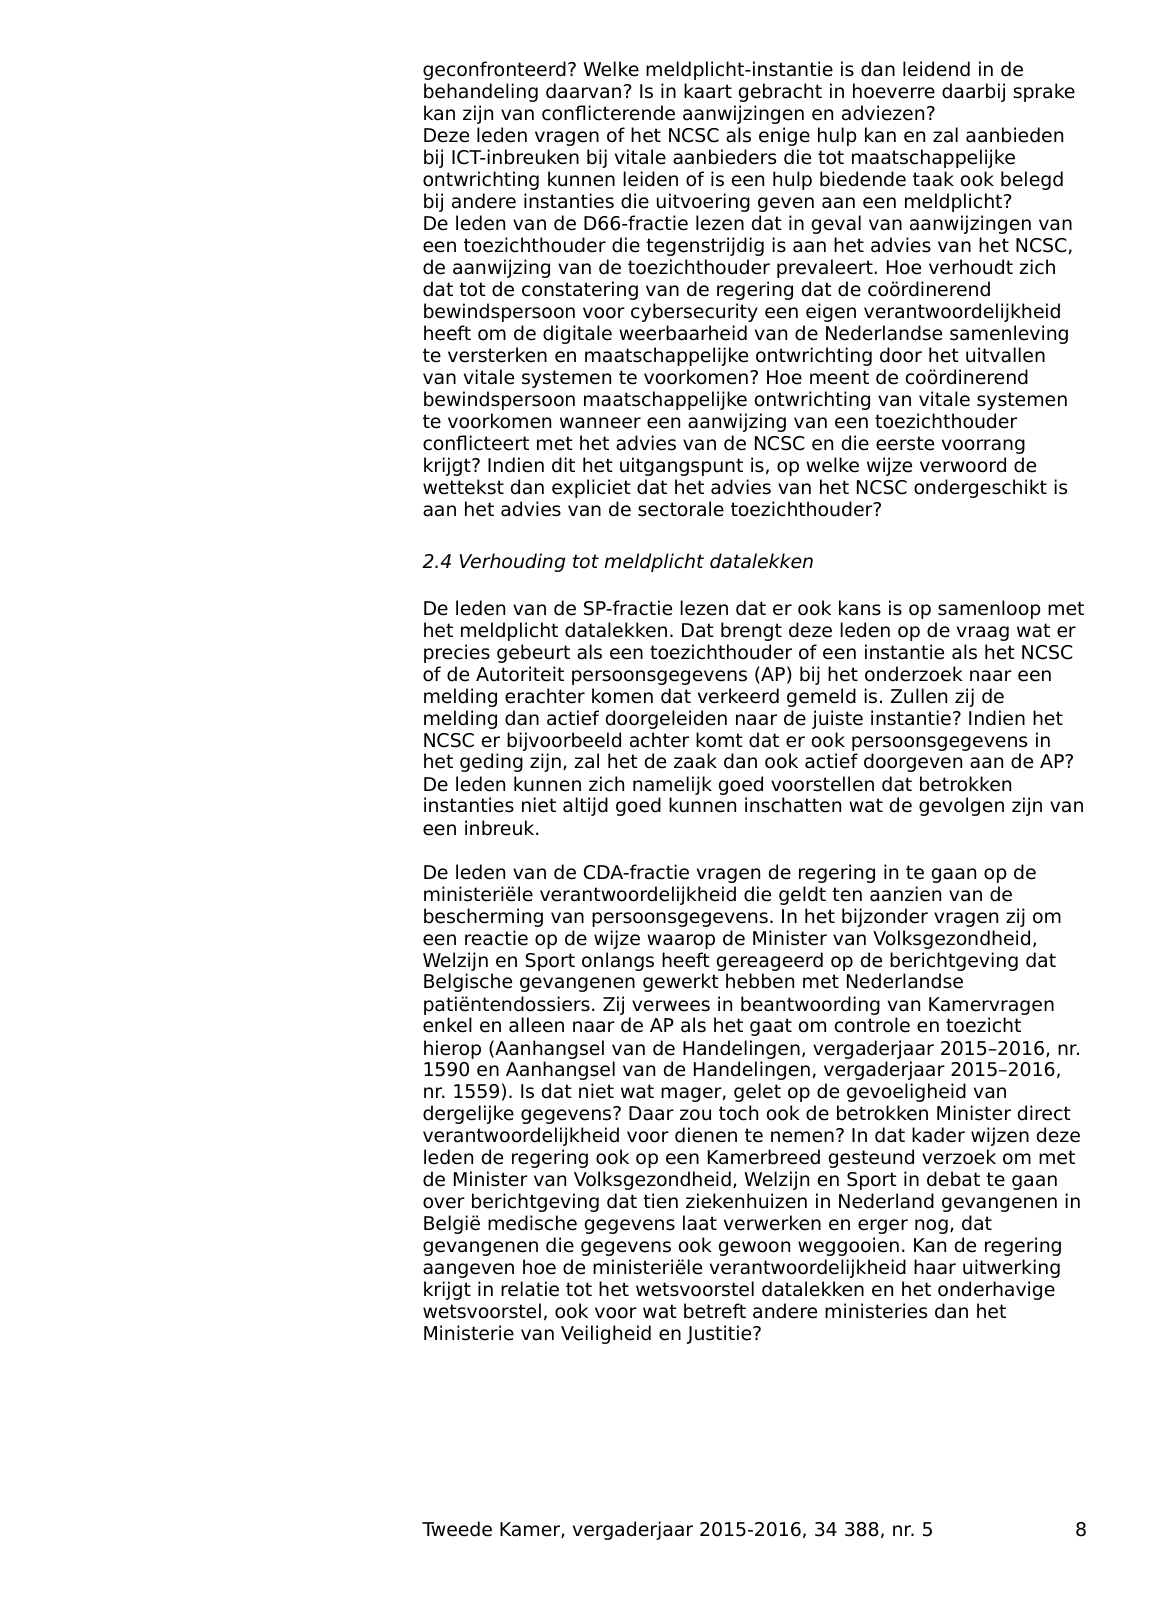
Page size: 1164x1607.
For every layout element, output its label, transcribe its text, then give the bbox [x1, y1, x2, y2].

subtitle 2.4 Verhouding tot meldplicht datalekken [422, 551, 1087, 573]
text De leden van de D66-fractie lezen dat in geval van aanwijzingen van een toezichthouder die tegenstrijdig is aan het advies van het NCSC, de aanwijzing van de toezichthouder prevaleert. Hoe verhoudt zich dat tot de constatering van de regering dat de coördinerend bewindspersoon voor cybersecurity een eigen verantwoordelijkheid heeft om de digitale weerbaarheid van de Nederlandse samenleving te versterken en maatschappelijke ontwrichting door het uitvallen van vitale systemen te voorkomen? Hoe meent de coördinerend bewindspersoon maatschappelijke ontwrichting van vitale systemen te voorkomen wanneer een aanwijzing van een toezichthouder conflicteert met het advies van de NCSC en die eerste voorrang krijgt? Indien dit het uitgangspunt is, op welke wijze verwoord de wettekst dan expliciet dat het advies van het NCSC ondergeschikt is aan het advies van de sectorale toezichthouder? [422, 213, 1087, 521]
text De leden van de CDA-fractie vragen de regering in te gaan op de ministeriële verantwoordelijkheid die geldt ten aanzien van de bescherming van persoonsgegevens. In het bijzonder vragen zij om een reactie op de wijze waarop de Minister van Volksgezondheid, Welzijn en Sport onlangs heeft gereageerd op de berichtgeving dat Belgische gevangenen gewerkt hebben met Nederlandse patiëntendossiers. Zij verwees in beantwoording van Kamervragen enkel en alleen naar de AP als het gaat om controle en toezicht hierop (Aanhangsel van de Handelingen, vergaderjaar 2015–2016, nr. 1590 en Aanhangsel van de Handelingen, vergaderjaar 2015–2016, nr. 1559). Is dat niet wat mager, gelet op de gevoeligheid van dergelijke gegevens? Daar zou toch ook de betrokken Minister direct verantwoordelijkheid voor dienen te nemen? In dat kader wijzen deze leden de regering ook op een Kamerbreed gesteund verzoek om met de Minister van Volksgezondheid, Welzijn en Sport in debat te gaan over berichtgeving dat tien ziekenhuizen in Nederland gevangenen in België medische gegevens laat verwerken en erger nog, dat gevangenen die gegevens ook gewoon weggooien. Kan de regering aangeven hoe de ministeriële verantwoordelijkheid haar uitwerking krijgt in relatie tot het wetsvoorstel datalekken en het onderhavige wetsvoorstel, ook voor wat betreft andere ministeries dan het Ministerie van Veiligheid en Justitie? [422, 862, 1087, 1345]
text Deze leden vragen of het NCSC als enige hulp kan en zal aanbieden bij ICT-inbreuken bij vitale aanbieders die tot maatschappelijke ontwrichting kunnen leiden of is een hulp biedende taak ook belegd bij andere instanties die uitvoering geven aan een meldplicht? [422, 125, 1087, 213]
text De leden van de SP-fractie lezen dat er ook kans is op samenloop met het meldplicht datalekken. Dat brengt deze leden op de vraag wat er precies gebeurt als een toezichthouder of een instantie als het NCSC of de Autoriteit persoonsgegevens (AP) bij het onderzoek naar een melding erachter komen dat verkeerd gemeld is. Zullen zij de melding dan actief doorgeleiden naar de juiste instantie? Indien het NCSC er bijvoorbeeld achter komt dat er ook persoonsgegevens in het geding zijn, zal het de zaak dan ook actief doorgeven aan de AP? De leden kunnen zich namelijk goed voorstellen dat betrokken instanties niet altijd goed kunnen inschatten wat de gevolgen zijn van een inbreuk. [422, 598, 1087, 839]
text geconfronteerd? Welke meldplicht-instantie is dan leidend in de behandeling daarvan? Is in kaart gebracht in hoeverre daarbij sprake kan zijn van conflicterende aanwijzingen en adviezen? [422, 59, 1087, 125]
